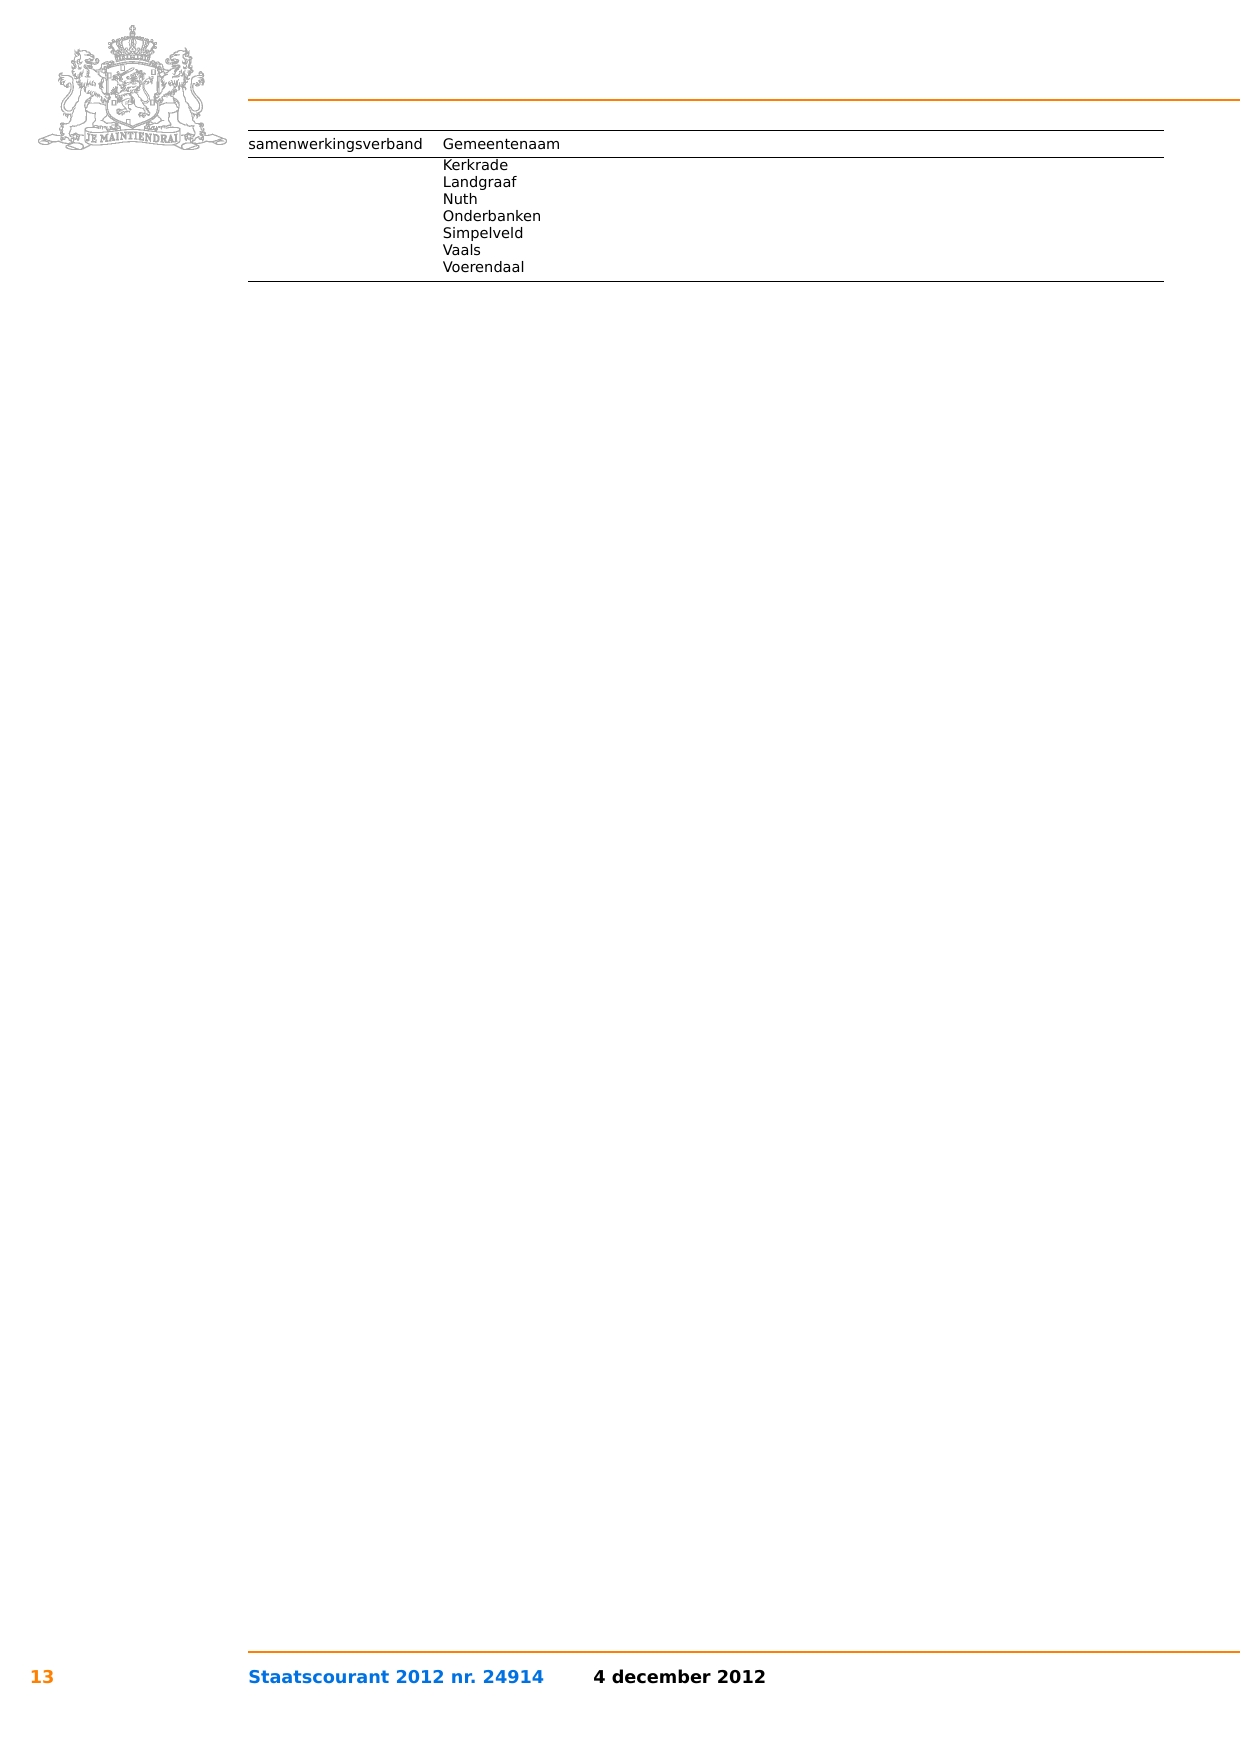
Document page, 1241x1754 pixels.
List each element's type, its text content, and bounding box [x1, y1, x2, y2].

table_cell Voerendaal [437, 259, 1163, 281]
table_header Gemeentenaam [437, 131, 1163, 157]
picture [38, 25, 227, 150]
table_cell Onderbanken [437, 208, 1163, 225]
table_cell Landgraaf [437, 174, 1163, 191]
table_cell [248, 259, 437, 281]
table_cell [248, 191, 437, 208]
table_cell [248, 158, 437, 174]
table_cell Vaals [437, 242, 1163, 259]
table_cell [248, 225, 437, 242]
table_cell Kerkrade [437, 158, 1163, 174]
table_cell Simpelveld [437, 225, 1163, 242]
table_header samenwerkingsverband [248, 131, 437, 157]
table_cell [248, 242, 437, 259]
table_cell [248, 174, 437, 191]
table_cell [248, 208, 437, 225]
table_cell Nuth [437, 191, 1163, 208]
